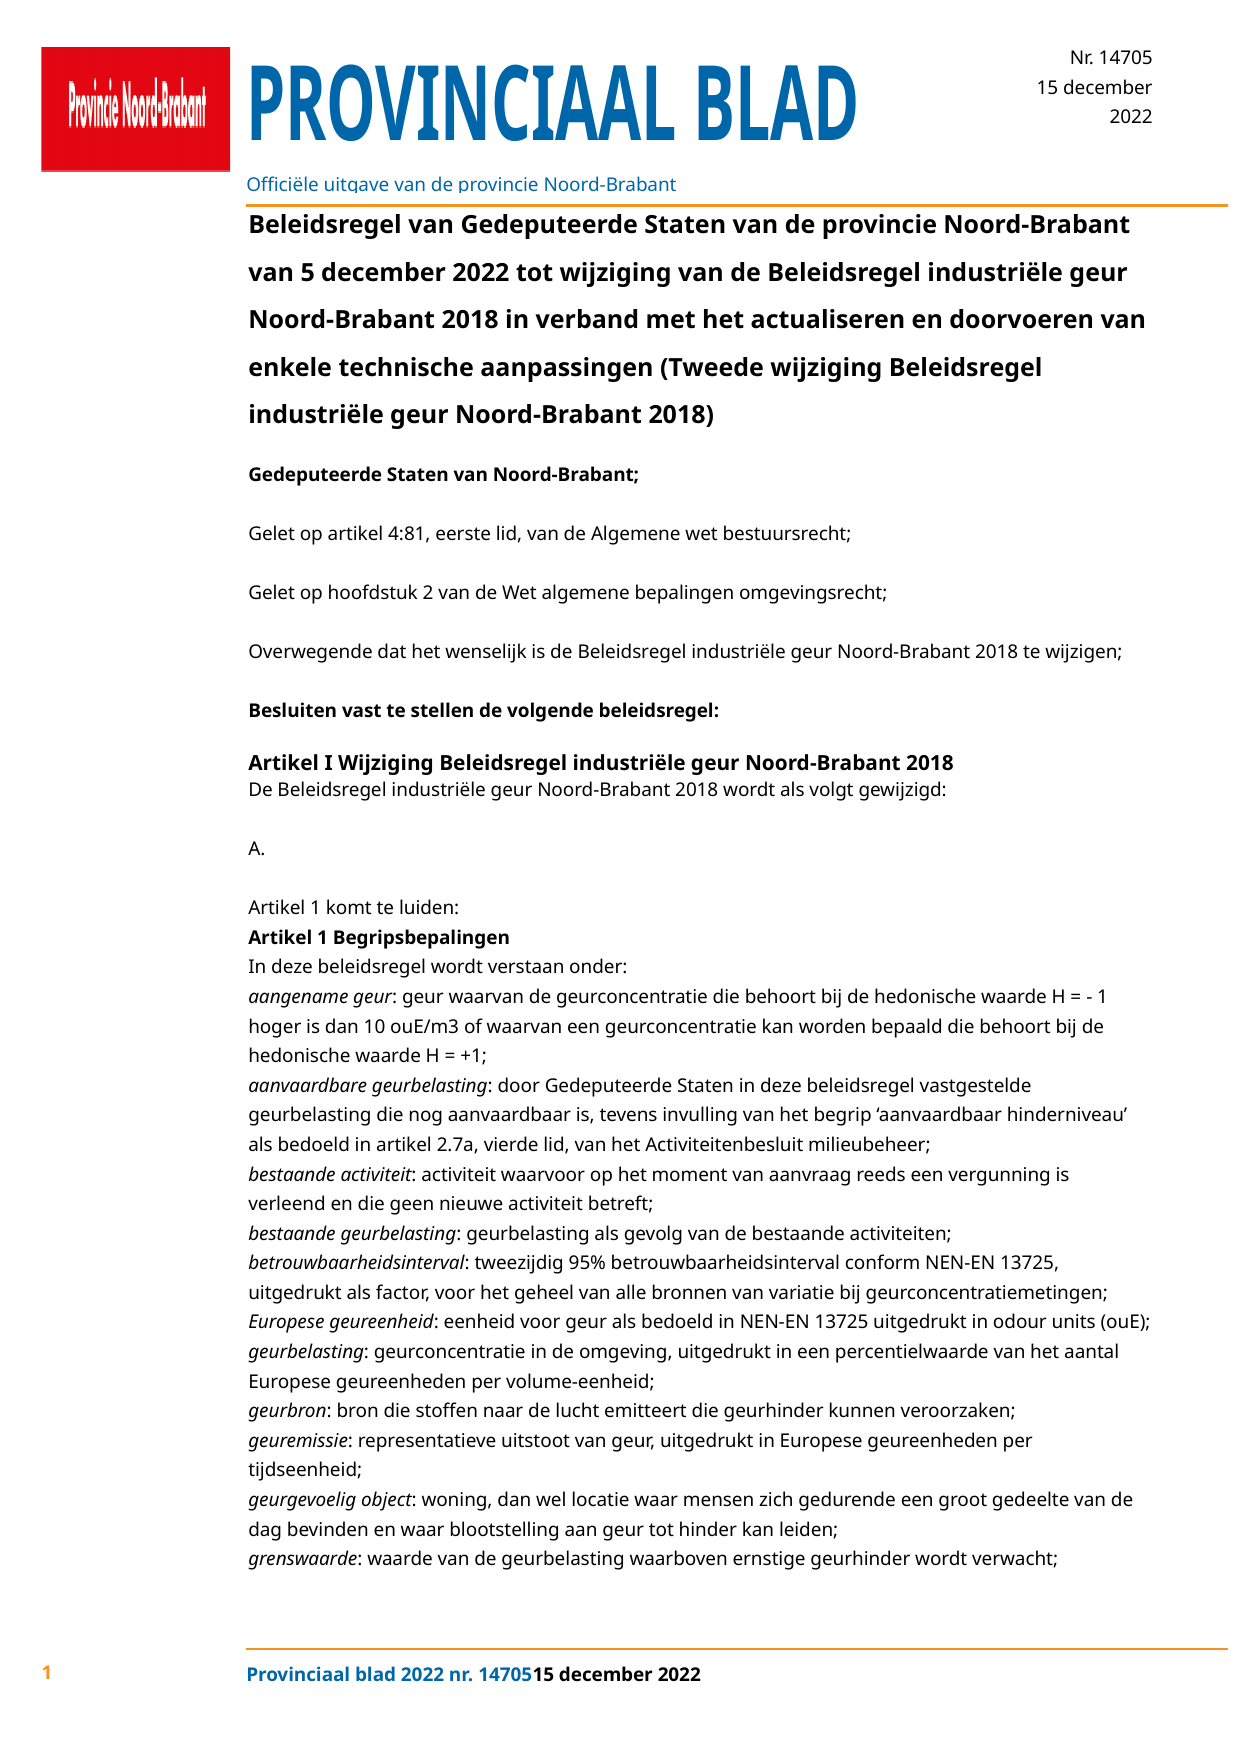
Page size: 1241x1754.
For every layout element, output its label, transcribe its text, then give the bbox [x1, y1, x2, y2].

picture [41, 47, 231, 172]
text aangename geur: geur waarvan de geurconcentratie die behoort bij de hedonische waarde H = - 1 hoger is dan 10 ouE/m3 of waarvan een geurconcentratie kan worden bepaald die behoort bij de hedonische waarde H = +1; [248, 983, 1152, 1068]
text bestaande activiteit: activiteit waarvoor op het moment van aanvraag reeds een vergunning is verleend en die geen nieuwe activiteit betreft; [248, 1161, 1152, 1216]
text Overwegende dat het wenselijk is de Beleidsregel industriële geur Noord-Brabant 2018 te wijzigen; [248, 638, 1152, 664]
text Europese geureenheid: eenheid voor geur als bedoeld in NEN-EN 13725 uitgedrukt in odour units (ouE); [248, 1309, 1152, 1334]
text Gedeputeerde Staten van Noord-Brabant; [248, 461, 1152, 486]
text Artikel 1 Begripsbepalingen [248, 924, 1152, 950]
text De Beleidsregel industriële geur Noord-Brabant 2018 wordt als volgt gewijzigd: [248, 776, 1152, 802]
text Artikel 1 komt te luiden: [248, 894, 1152, 920]
text grenswaarde: waarde van de geurbelasting waarboven ernstige geurhinder wordt verwacht; [248, 1545, 1152, 1571]
text geurbelasting: geurconcentratie in de omgeving, uitgedrukt in een percentielwaarde van het aantal Europese geureenheden per volume-eenheid; [248, 1338, 1152, 1394]
text Gelet op artikel 4:81, eerste lid, van de Algemene wet bestuursrecht; [248, 520, 1152, 546]
text A. [248, 835, 1152, 861]
text geurgevoelig object: woning, dan wel locatie waar mensen zich gedurende een groot gedeelte van de dag bevinden en waar blootstelling aan geur tot hinder kan leiden; [248, 1486, 1152, 1542]
text betrouwbaarheidsinterval: tweezijdig 95% betrouwbaarheidsinterval conform NEN-EN 13725, uitgedrukt als factor, voor het geheel van alle bronnen van variatie bij geurconcentratiemetingen; [248, 1249, 1152, 1305]
text geurbron: bron die stoffen naar de lucht emitteert die geurhinder kunnen veroorzaken; [248, 1397, 1152, 1423]
text Besluiten vast te stellen de volgende beleidsregel: [248, 697, 1152, 723]
text In deze beleidsregel wordt verstaan onder: [248, 954, 1152, 979]
text Beleidsregel van Gedeputeerde Staten van de provincie Noord-Brabant van 5 december 2022 tot wijziging van de Beleidsregel industriële geur Noord-Brabant 2018 in verband met het actualiseren en doorvoeren van enkele technische aanpassingen (Tweede wijziging Beleidsregel industriële geur Noord-Brabant 2018) [248, 207, 1152, 431]
text Artikel I Wijziging Beleidsregel industriële geur Noord-Brabant 2018 [248, 748, 1152, 776]
text bestaande geurbelasting: geurbelasting als gevolg van de bestaande activiteiten; [248, 1220, 1152, 1246]
text Gelet op hoofdstuk 2 van de Wet algemene bepalingen omgevingsrecht; [248, 579, 1152, 605]
text geuremissie: representatieve uitstoot van geur, uitgedrukt in Europese geureenheden per tijdseenheid; [248, 1427, 1152, 1482]
text aanvaardbare geurbelasting: door Gedeputeerde Staten in deze beleidsregel vastgestelde geurbelasting die nog aanvaardbaar is, tevens invulling van het begrip ‘aanvaardbaar hinderniveau’ als bedoeld in artikel 2.7a, vierde lid, van het Activiteitenbesluit milieubeheer; [248, 1072, 1152, 1157]
